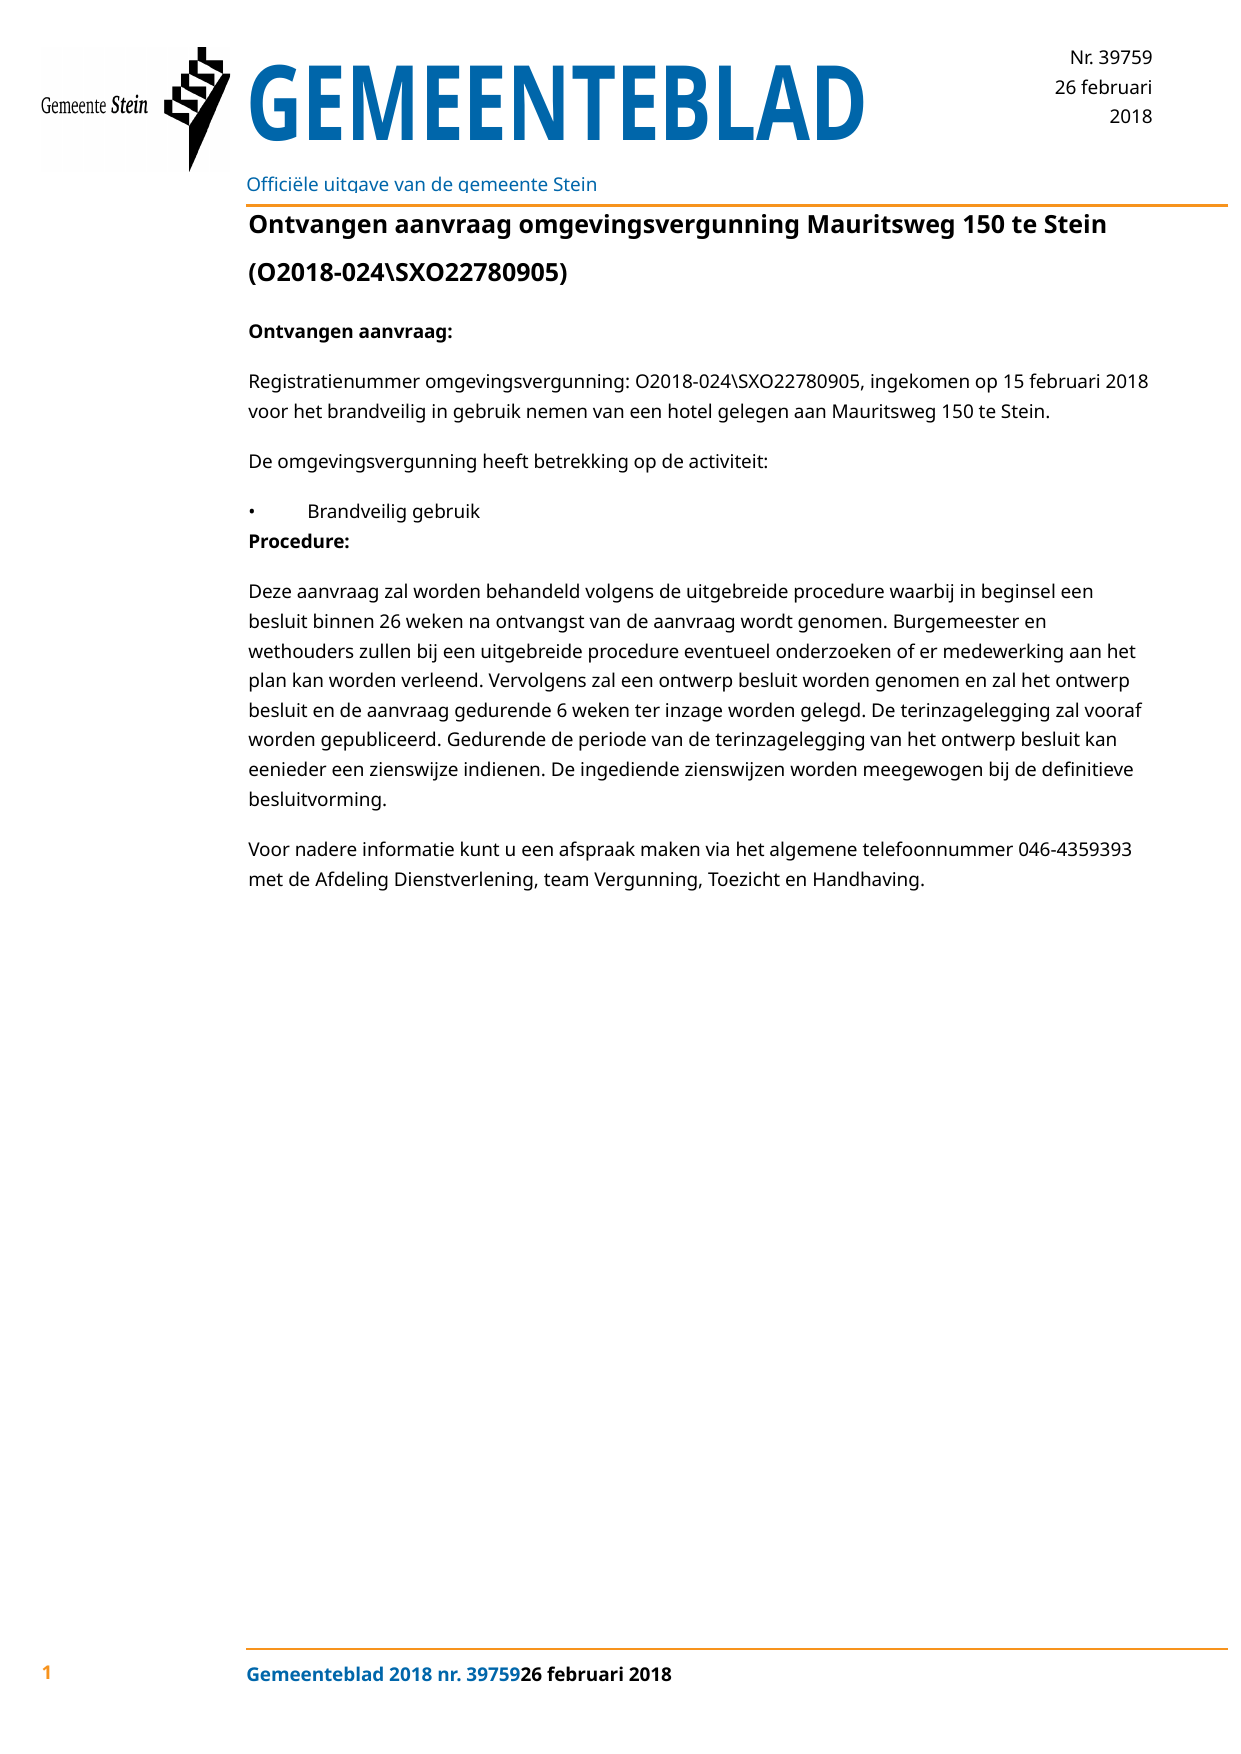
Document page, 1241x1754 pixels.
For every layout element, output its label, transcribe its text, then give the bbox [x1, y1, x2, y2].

text De omgevingsvergunning heeft betrekking op de activiteit: [248, 448, 1152, 474]
text Ontvangen aanvraag omgevingsvergunning Mauritsweg 150 te Stein (O2018-024\SXO22780905) [248, 207, 1152, 288]
text Voor nadere informatie kunt u een afspraak maken via het algemene telefoonnummer 046-4359393 met de Afdeling Dienstverlening, team Vergunning, Toezicht en Handhaving. [248, 836, 1152, 892]
text Procedure: [248, 528, 1152, 554]
picture [41, 47, 231, 172]
text Registratienummer omgevingsvergunning: O2018-024\SXO22780905, ingekomen op 15 februari 2018 voor het brandveilig in gebruik nemen van een hotel gelegen aan Mauritsweg 150 te Stein. [248, 368, 1152, 424]
text Ontvangen aanvraag: [248, 318, 1152, 344]
text Deze aanvraag zal worden behandeld volgens de uitgebreide procedure waarbij in beginsel een besluit binnen 26 weken na ontvangst van de aanvraag wordt genomen. Burgemeester en wethouders zullen bij een uitgebreide procedure eventueel onderzoeken of er medewerking aan het plan kan worden verleend. Vervolgens zal een ontwerp besluit worden genomen en zal het ontwerp besluit en de aanvraag gedurende 6 weken ter inzage worden gelegd. De terinzagelegging zal vooraf worden gepubliceerd. Gedurende de periode van de terinzagelegging van het ontwerp besluit kan eenieder een zienswijze indienen. De ingediende zienswijzen worden meegewogen bij de definitieve besluitvorming. [248, 579, 1152, 812]
list Brandveilig gebruik [248, 499, 1152, 524]
